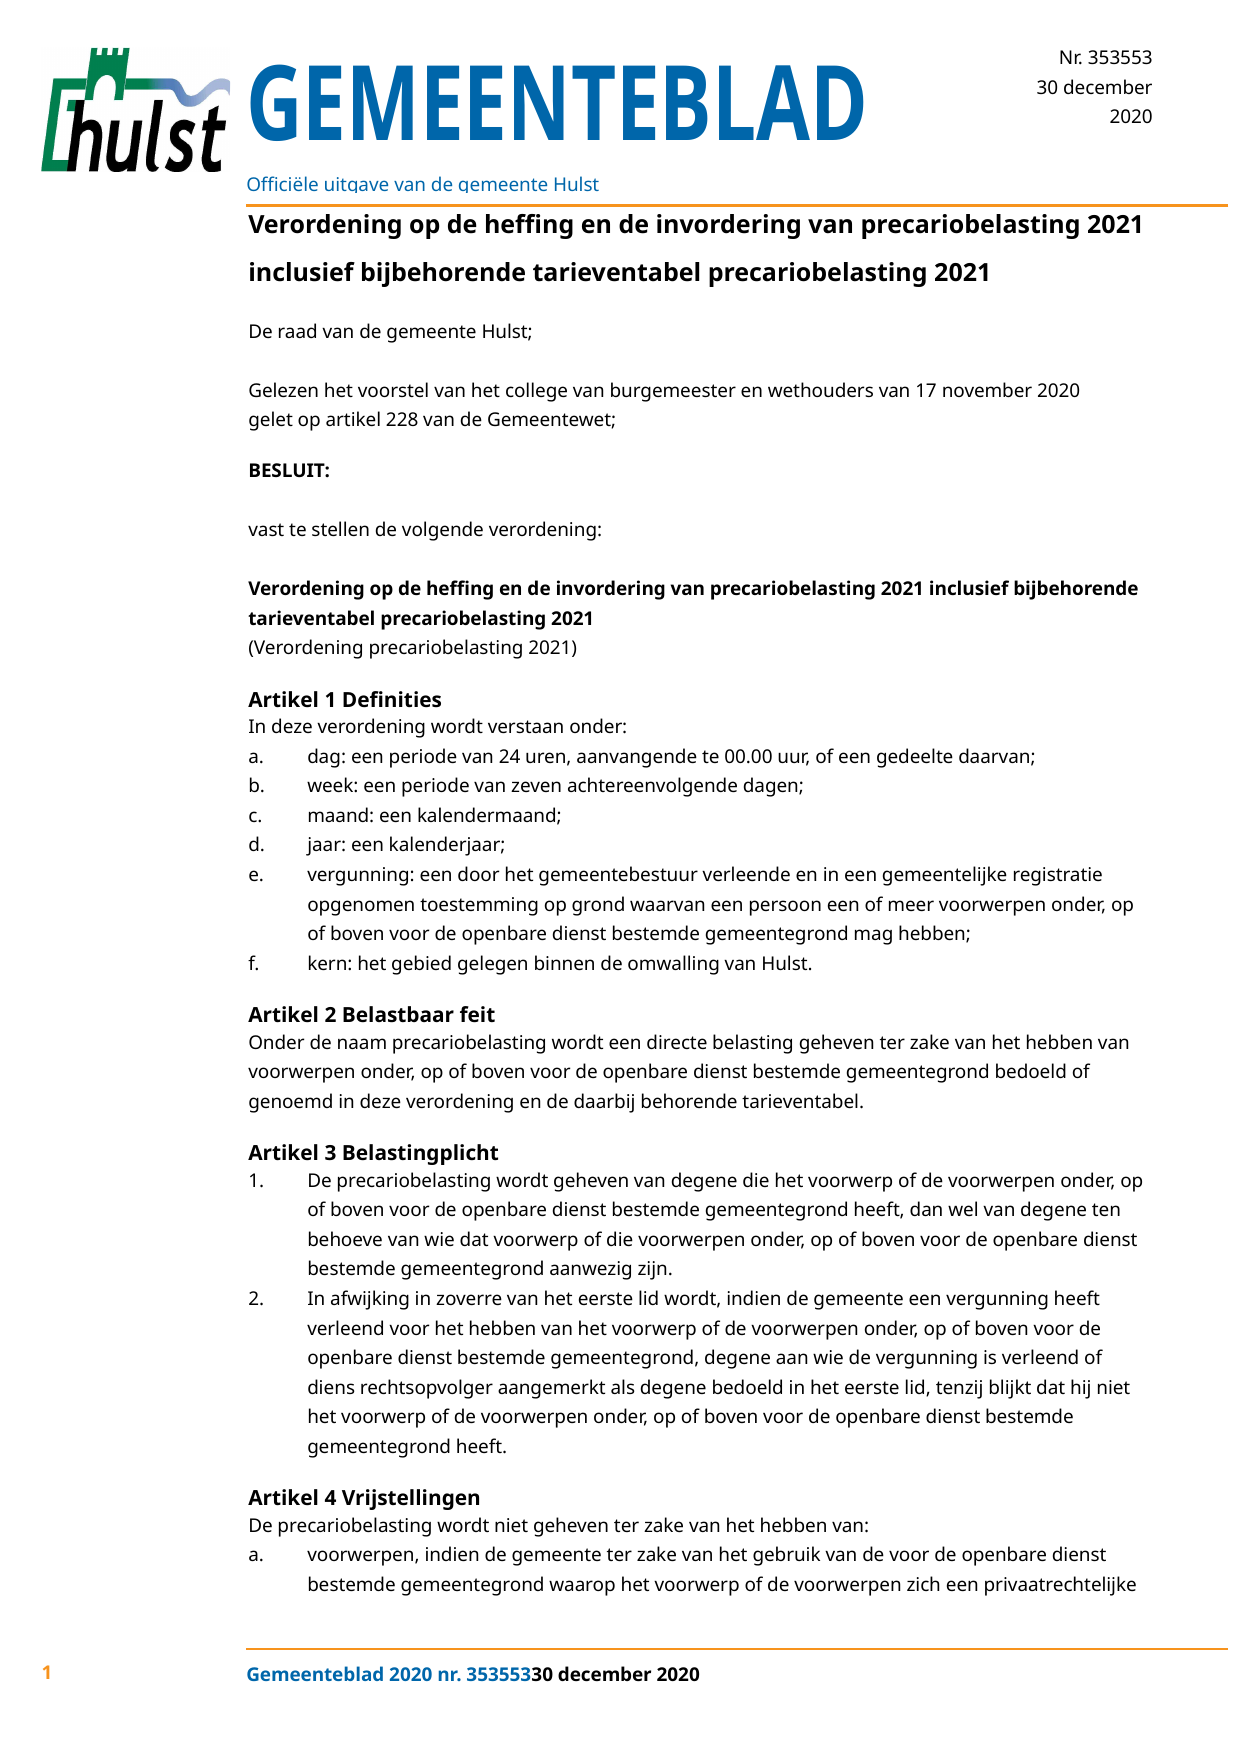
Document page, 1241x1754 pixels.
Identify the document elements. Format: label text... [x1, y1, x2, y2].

text Artikel 4 Vrijstellingen [248, 1483, 1152, 1512]
text Artikel 3 Belastingplicht [248, 1138, 1152, 1167]
picture [41, 47, 231, 172]
text vast te stellen de volgende verordening: [248, 516, 1152, 542]
text Gelezen het voorstel van het college van burgemeester en wethouders van 17 november 2020 [248, 377, 1152, 403]
text Verordening op de heffing en de invordering van precariobelasting 2021 inclusief bijbehorende tarieventabel precariobelasting 2021 [248, 207, 1152, 288]
list De precariobelasting wordt geheven van degene die het voorwerp of de voorwerpen onder, op of boven voor de openbare dienst bestemde gemeentegrond heeft, dan wel van degene ten behoeve van wie dat voorwerp of die voorwerpen onder, op of boven voor de openbare dienst bestemde gemeentegrond aanwezig zijn. [248, 1167, 1152, 1281]
text BESLUIT: [248, 457, 1152, 483]
list maand: een kalendermaand; [248, 802, 1152, 828]
list vergunning: een door het gemeentebestuur verleende en in een gemeentelijke registratie opgenomen toestemming op grond waarvan een persoon een of meer voorwerpen onder, op of boven voor de openbare dienst bestemde gemeentegrond mag hebben; [248, 861, 1152, 946]
list jaar: een kalenderjaar; [248, 832, 1152, 857]
text De raad van de gemeente Hulst; [248, 318, 1152, 344]
list kern: het gebied gelegen binnen de omwalling van Hulst. [248, 950, 1152, 976]
text De precariobelasting wordt niet geheven ter zake van het hebben van: [248, 1512, 1152, 1538]
text Artikel 1 Definities [248, 685, 1152, 713]
text gelet op artikel 228 van de Gemeentewet; [248, 407, 1152, 432]
text Artikel 2 Belastbaar feit [248, 1000, 1152, 1029]
list voorwerpen, indien de gemeente ter zake van het gebruik van de voor de openbare dienst bestemde gemeentegrond waarop het voorwerp of de voorwerpen zich een privaatrechtelijke [248, 1542, 1152, 1597]
text Onder de naam precariobelasting wordt een directe belasting geheven ter zake van het hebben van voorwerpen onder, op of boven voor de openbare dienst bestemde gemeentegrond bedoeld of genoemd in deze verordening en de daarbij behorende tarieventabel. [248, 1029, 1152, 1114]
text Verordening op de heffing en de invordering van precariobelasting 2021 inclusief bijbehorende tarieventabel precariobelasting 2021 [248, 575, 1152, 631]
list In afwijking in zoverre van het eerste lid wordt, indien de gemeente een vergunning heeft verleend voor het hebben van het voorwerp of de voorwerpen onder, op of boven voor de openbare dienst bestemde gemeentegrond, degene aan wie de vergunning is verleend of diens rechtsopvolger aangemerkt als degene bedoeld in het eerste lid, tenzij blijkt dat hij niet het voorwerp of de voorwerpen onder, op of boven voor de openbare dienst bestemde gemeentegrond heeft. [248, 1285, 1152, 1459]
list week: een periode van zeven achtereenvolgende dagen; [248, 772, 1152, 798]
text (Verordening precariobelasting 2021) [248, 634, 1152, 660]
list dag: een periode van 24 uren, aanvangende te 00.00 uur, of een gedeelte daarvan; [248, 743, 1152, 769]
text In deze verordening wordt verstaan onder: [248, 713, 1152, 739]
